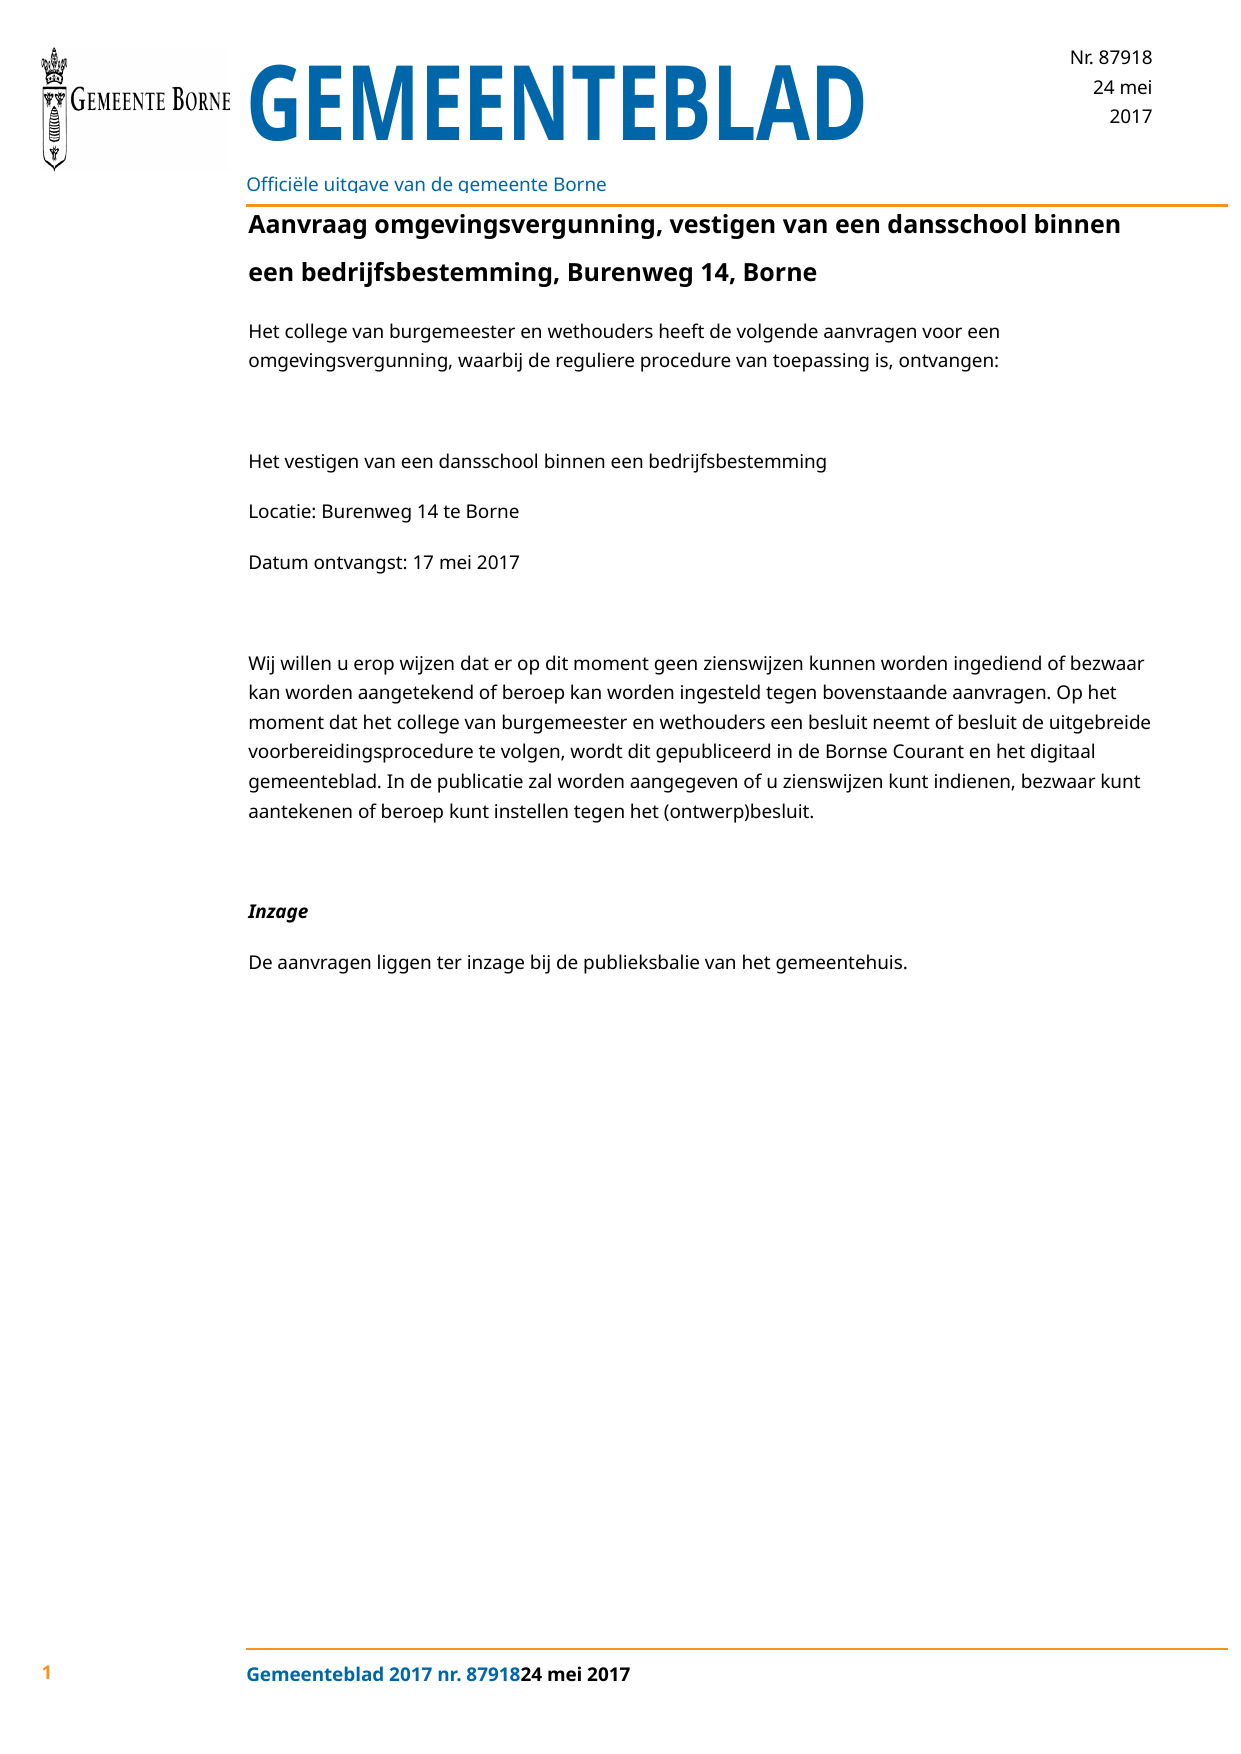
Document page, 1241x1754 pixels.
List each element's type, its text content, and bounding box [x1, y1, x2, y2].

text Datum ontvangst: 17 mei 2017 [248, 549, 1152, 575]
text Locatie: Burenweg 14 te Borne [248, 499, 1152, 524]
text Inzage [248, 899, 1152, 924]
picture [41, 47, 231, 172]
text Het vestigen van een dansschool binnen een bedrijfsbestemming [248, 448, 1152, 474]
text Wij willen u erop wijzen dat er op dit moment geen zienswijzen kunnen worden ingediend of bezwaar kan worden aangetekend of beroep kan worden ingesteld tegen bovenstaande aanvragen. Op het moment dat het college van burgemeester en wethouders een besluit neemt of besluit de uitgebreide voorbereidingsprocedure te volgen, wordt dit gepubliceerd in de Bornse Courant en het digitaal gemeenteblad. In de publicatie zal worden aangegeven of u zienswijzen kunt indienen, bezwaar kunt aantekenen of beroep kunt instellen tegen het (ontwerp)besluit. [248, 650, 1152, 824]
text De aanvragen liggen ter inzage bij de publieksbalie van het gemeentehuis. [248, 949, 1152, 975]
text Aanvraag omgevingsvergunning, vestigen van een dansschool binnen een bedrijfsbestemming, Burenweg 14, Borne [248, 207, 1152, 288]
text Het college van burgemeester en wethouders heeft de volgende aanvragen voor een omgevingsvergunning, waarbij de reguliere procedure van toepassing is, ontvangen: [248, 318, 1152, 373]
